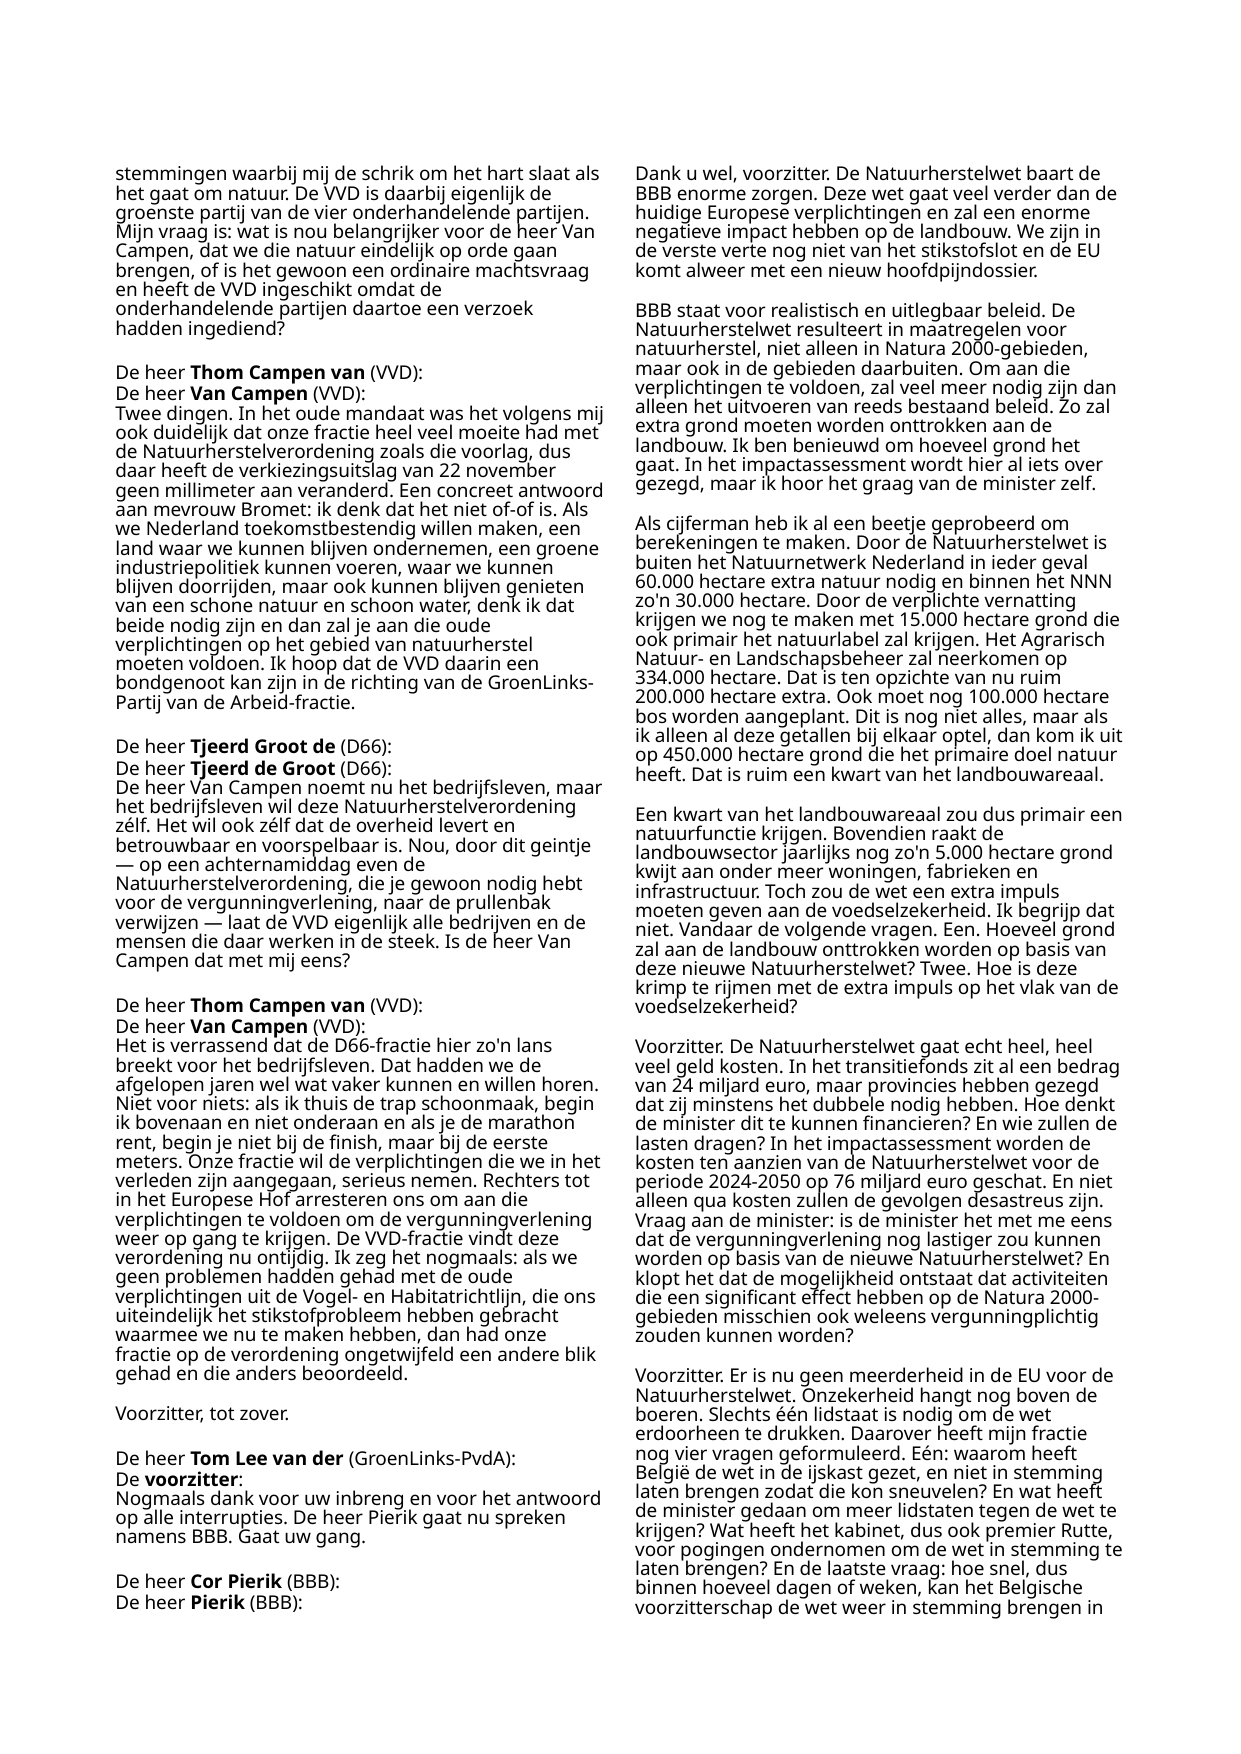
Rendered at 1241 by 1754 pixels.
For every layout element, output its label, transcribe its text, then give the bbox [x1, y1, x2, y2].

text Voorzitter, tot zover. [115, 1405, 605, 1424]
text Voorzitter. De Natuurherstelwet gaat echt heel, heel veel geld kosten. In het transitiefonds zit al een bedrag van 24 miljard euro, maar provincies hebben gezegd dat zij minstens het dubbele nodig hebben. Hoe denkt de minister dit te kunnen financieren? En wie zullen de lasten dragen? In het impactassessment worden de kosten ten aanzien van de Natuurherstelwet voor de periode 2024-2050 op 76 miljard euro geschat. En niet alleen qua kosten zullen de gevolgen desastreus zijn. Vraag aan de minister: is de minister het met me eens dat de vergunningverlening nog lastiger zou kunnen worden op basis van de nieuwe Natuurherstelwet? En klopt het dat de mogelijkheid ontstaat dat activiteiten die een significant effect hebben op de Natura 2000-gebieden misschien ook weleens vergunningplichtig zouden kunnen worden? [635, 1038, 1125, 1347]
text Nogmaals dank voor uw inbreng en voor het antwoord op alle interrupties. De heer Pierik gaat nu spreken namens BBB. Gaat uw gang. [115, 1490, 605, 1548]
text De heer Van Campen (VVD): [115, 385, 605, 404]
text Voorzitter. Er is nu geen meerderheid in de EU voor de Natuurherstelwet. Onzekerheid hangt nog boven de boeren. Slechts één lidstaat is nodig om de wet erdoorheen te drukken. Daarover heeft mijn fractie nog vier vragen geformuleerd. Eén: waarom heeft België de wet in de ijskast gezet, en niet in stemming laten brengen zodat die kon sneuvelen? En wat heeft de minister gedaan om meer lidstaten tegen de wet te krijgen? Wat heeft het kabinet, dus ook premier Rutte, voor pogingen ondernomen om de wet in stemming te laten brengen? En de laatste vraag: hoe snel, dus binnen hoeveel dagen of weken, kan het Belgische voorzitterschap de wet weer in stemming brengen in [635, 1367, 1125, 1618]
text Twee dingen. In het oude mandaat was het volgens mij ook duidelijk dat onze fractie heel veel moeite had met de Natuurherstelverordening zoals die voorlag, dus daar heeft de verkiezingsuitslag van 22 november geen millimeter aan veranderd. Een concreet antwoord aan mevrouw Bromet: ik denk dat het niet of-of is. Als we Nederland toekomstbestendig willen maken, een land waar we kunnen blijven ondernemen, een groene industriepolitiek kunnen voeren, waar we kunnen blijven doorrijden, maar ook kunnen blijven genieten van een schone natuur en schoon water, denk ik dat beide nodig zijn en dan zal je aan die oude verplichtingen op het gebied van natuurherstel moeten voldoen. Ik hoop dat de VVD daarin een bondgenoot kan zijn in de richting van de GroenLinks-Partij van de Arbeid-fractie. [115, 404, 605, 713]
text Als cijferman heb ik al een beetje geprobeerd om berekeningen te maken. Door de Natuurherstelwet is buiten het Natuurnetwerk Nederland in ieder geval 60.000 hectare extra natuur nodig en binnen het NNN zo'n 30.000 hectare. Door de verplichte vernatting krijgen we nog te maken met 15.000 hectare grond die ook primair het natuurlabel zal krijgen. Het Agrarisch Natuur- en Landschapsbeheer zal neerkomen op 334.000 hectare. Dat is ten opzichte van nu ruim 200.000 hectare extra. Ook moet nog 100.000 hectare bos worden aangeplant. Dit is nog niet alles, maar als ik alleen al deze getallen bij elkaar optel, dan kom ik uit op 450.000 hectare grond die het primaire doel natuur heeft. Dat is ruim een kwart van het landbouwareaal. [635, 515, 1125, 785]
text De heer Tjeerd Groot de (D66): [115, 734, 605, 759]
text De heer Tjeerd de Groot (D66): [115, 759, 605, 779]
text stemmingen waarbij mij de schrik om het hart slaat als het gaat om natuur. De VVD is daarbij eigenlijk de groenste partij van de vier onderhandelende partijen. Mijn vraag is: wat is nou belangrijker voor de heer Van Campen, dat we die natuur eindelijk op orde gaan brengen, of is het gewoon een ordinaire machtsvraag en heeft de VVD ingeschikt omdat de onderhandelende partijen daartoe een verzoek hadden ingediend? [115, 165, 605, 339]
text De heer Thom Campen van (VVD): [115, 359, 605, 385]
text BBB staat voor realistisch en uitlegbaar beleid. De Natuurherstelwet resulteert in maatregelen voor natuurherstel, niet alleen in Natura 2000-gebieden, maar ook in de gebieden daarbuiten. Om aan die verplichtingen te voldoen, zal veel meer nodig zijn dan alleen het uitvoeren van reeds bestaand beleid. Zo zal extra grond moeten worden onttrokken aan de landbouw. Ik ben benieuwd om hoeveel grond het gaat. In het impactassessment wordt hier al iets over gezegd, maar ik hoor het graag van de minister zelf. [635, 302, 1125, 494]
text Een kwart van het landbouwareaal zou dus primair een natuurfunctie krijgen. Bovendien raakt de landbouwsector jaarlijks nog zo'n 5.000 hectare grond kwijt aan onder meer woningen, fabrieken en infrastructuur. Toch zou de wet een extra impuls moeten geven aan de voedselzekerheid. Ik begrijp dat niet. Vandaar de volgende vragen. Een. Hoeveel grond zal aan de landbouw onttrokken worden op basis van deze nieuwe Natuurherstelwet? Twee. Hoe is deze krimp te rijmen met de extra impuls op het vlak van de voedselzekerheid? [635, 806, 1125, 1018]
text Dank u wel, voorzitter. De Natuurherstelwet baart de BBB enorme zorgen. Deze wet gaat veel verder dan de huidige Europese verplichtingen en zal een enorme negatieve impact hebben op de landbouw. We zijn in de verste verte nog niet van het stikstofslot en de EU komt alweer met een nieuw hoofdpijndossier. [635, 165, 1125, 281]
text De heer Van Campen noemt nu het bedrijfsleven, maar het bedrijfsleven wil deze Natuurherstelverordening zélf. Het wil ook zélf dat de overheid levert en betrouwbaar en voorspelbaar is. Nou, door dit geintje — op een achternamiddag even de Natuurherstelverordening, die je gewoon nodig hebt voor de vergunningverlening, naar de prullenbak verwijzen — laat de VVD eigenlijk alle bedrijven en de mensen die daar werken in de steek. Is de heer Van Campen dat met mij eens? [115, 779, 605, 971]
text De heer Cor Pierik (BBB): [115, 1569, 605, 1594]
text De voorzitter: [115, 1471, 605, 1490]
text Het is verrassend dat de D66-fractie hier zo'n lans breekt voor het bedrijfsleven. Dat hadden we de afgelopen jaren wel wat vaker kunnen en willen horen. Niet voor niets: als ik thuis de trap schoonmaak, begin ik bovenaan en niet onderaan en als je de marathon rent, begin je niet bij de finish, maar bij de eerste meters. Onze fractie wil de verplichtingen die we in het verleden zijn aangegaan, serieus nemen. Rechters tot in het Europese Hof arresteren ons om aan die verplichtingen te voldoen om de vergunningverlening weer op gang te krijgen. De VVD-fractie vindt deze verordening nu ontijdig. Ik zeg het nogmaals: als we geen problemen hadden gehad met de oude verplichtingen uit de Vogel- en Habitatrichtlijn, die ons uiteindelijk het stikstofprobleem hebben gebracht waarmee we nu te maken hebben, dan had onze fractie op de verordening ongetwijfeld een andere blik gehad en die anders beoordeeld. [115, 1037, 605, 1384]
text De heer Van Campen (VVD): [115, 1018, 605, 1037]
text De heer Tom Lee van der (GroenLinks-PvdA): [115, 1445, 605, 1471]
text De heer Thom Campen van (VVD): [115, 992, 605, 1018]
text De heer Pierik (BBB): [115, 1594, 605, 1614]
